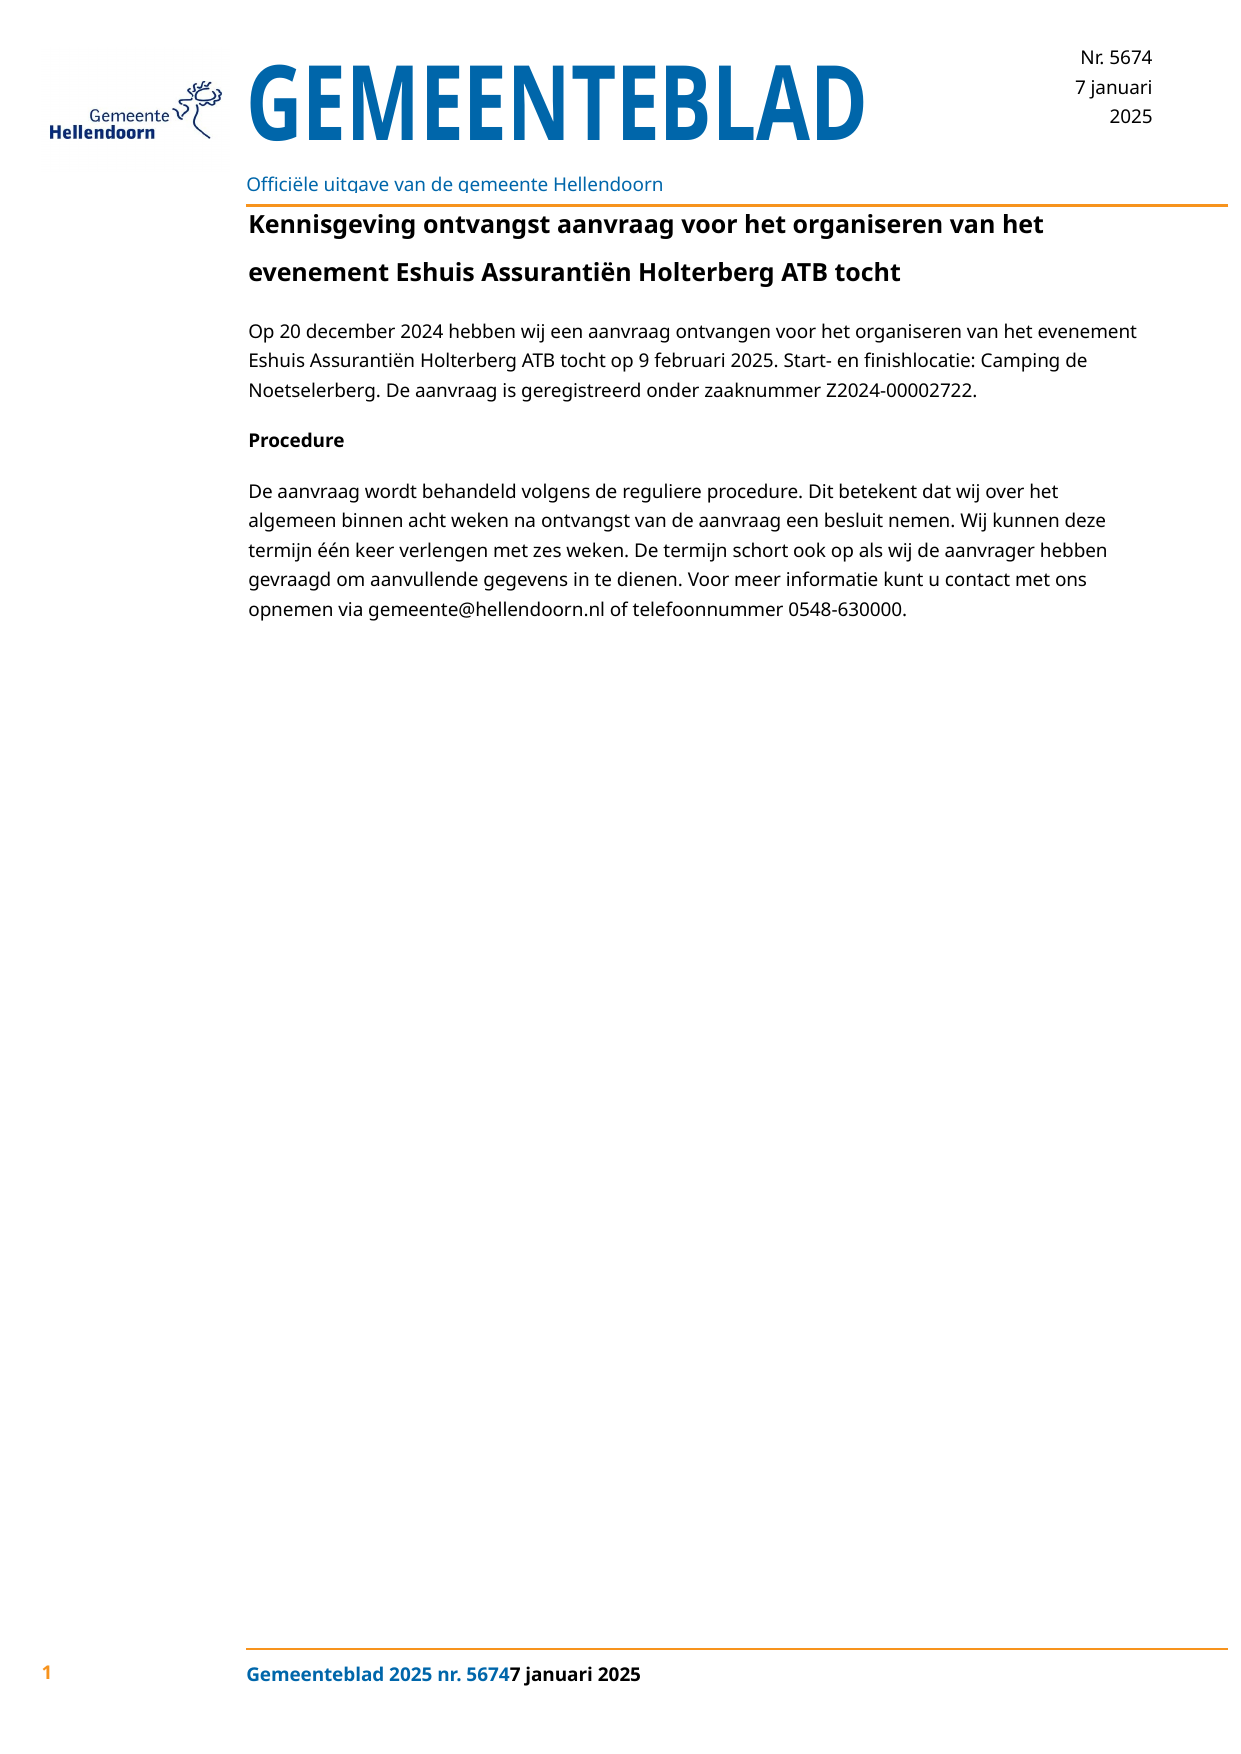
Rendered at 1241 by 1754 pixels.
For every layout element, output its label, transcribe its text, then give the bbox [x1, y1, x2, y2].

text De aanvraag wordt behandeld volgens de reguliere procedure. Dit betekent dat wij over het algemeen binnen acht weken na ontvangst van de aanvraag een besluit nemen. Wij kunnen deze termijn één keer verlengen met zes weken. De termijn schort ook op als wij de aanvrager hebben gevraagd om aanvullende gegevens in te dienen. Voor meer informatie kunt u contact met ons opnemen via gemeente@hellendoorn.nl of telefoonnummer 0548-630000. [248, 478, 1152, 622]
text Op 20 december 2024 hebben wij een aanvraag ontvangen voor het organiseren van het evenement Eshuis Assurantiën Holterberg ATB tocht op 9 februari 2025. Start- en finishlocatie: Camping de Noetselerberg. De aanvraag is geregistreerd onder zaaknummer Z2024-00002722. [248, 318, 1152, 403]
text Kennisgeving ontvangst aanvraag voor het organiseren van het evenement Eshuis Assurantiën Holterberg ATB tocht [248, 207, 1152, 288]
picture [41, 47, 231, 172]
text Procedure [248, 427, 1152, 453]
